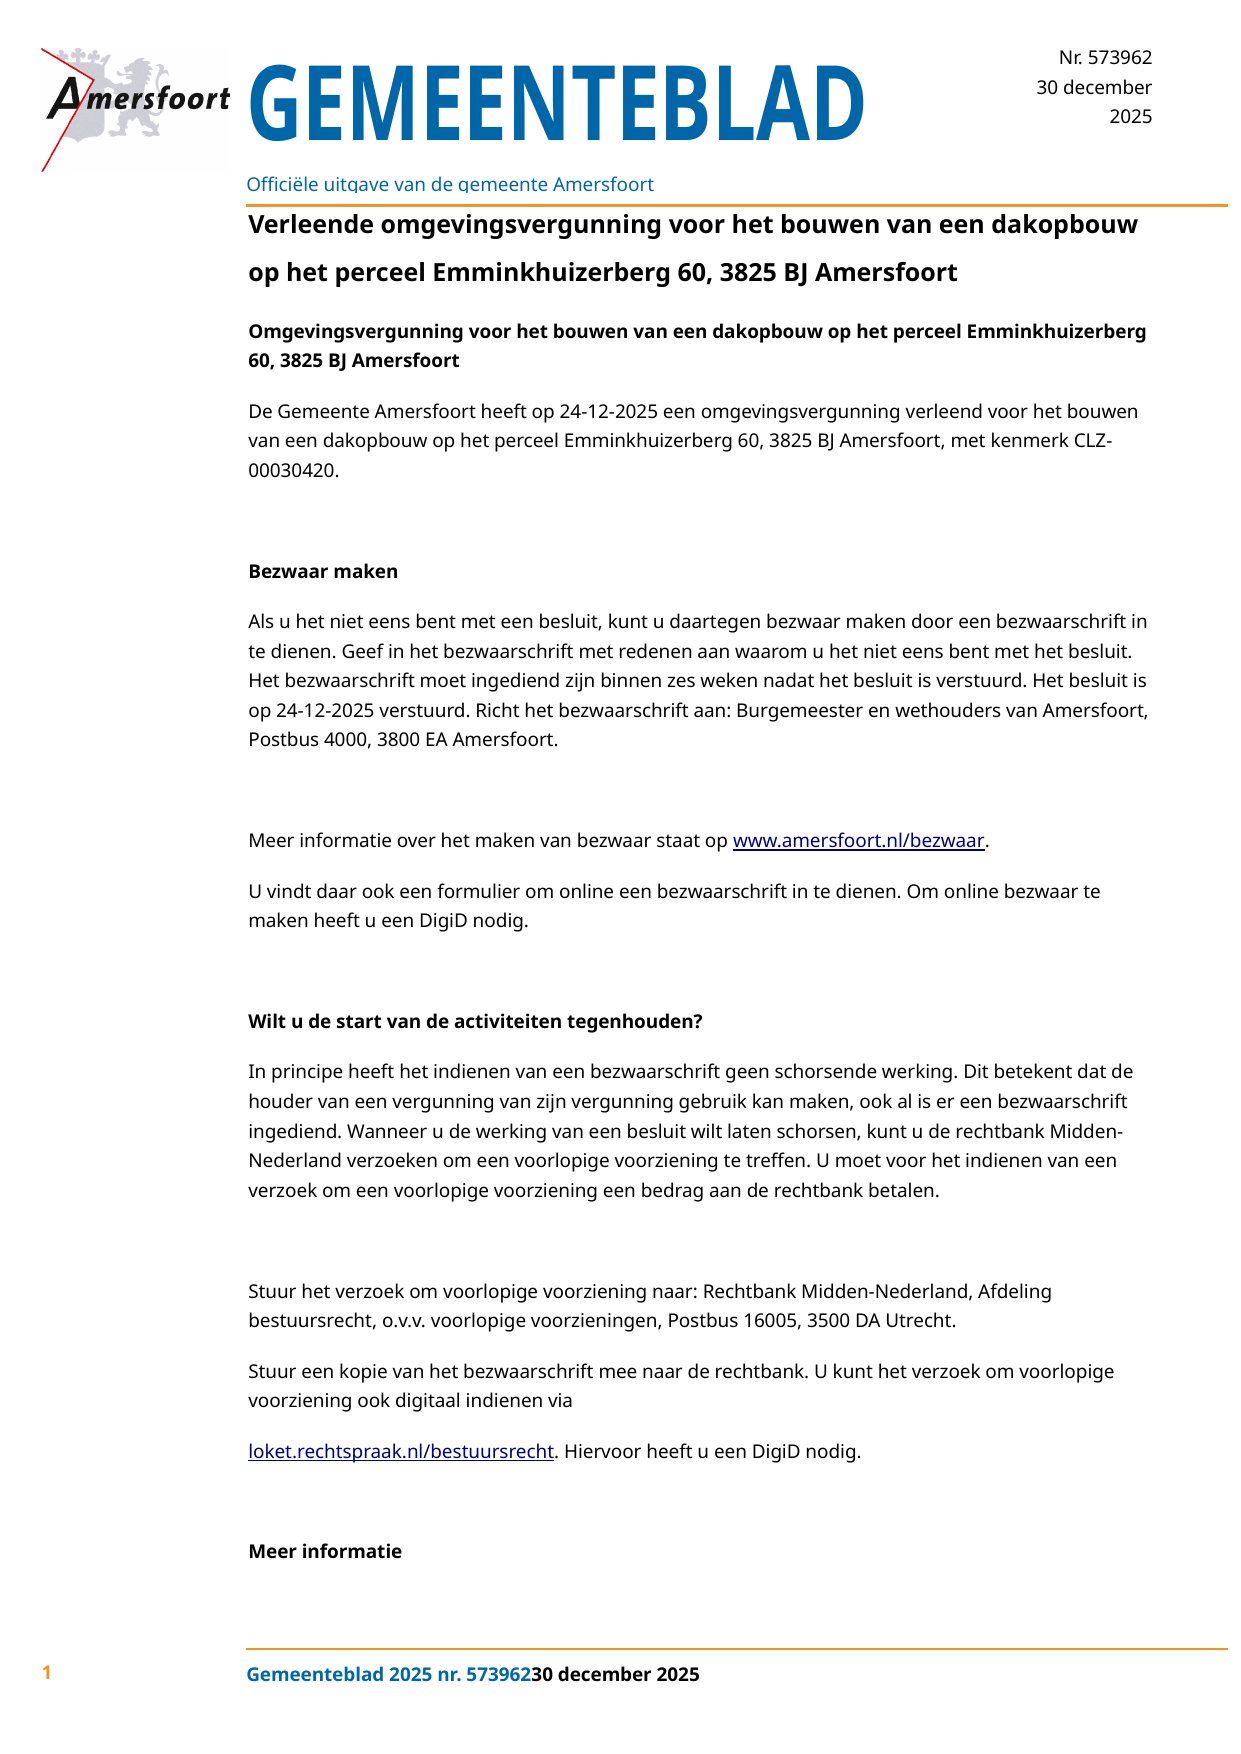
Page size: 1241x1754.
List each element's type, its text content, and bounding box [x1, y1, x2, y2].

text Bezwaar maken [248, 558, 1152, 584]
text De Gemeente Amersfoort heeft op 24-12-2025 een omgevingsvergunning verleend voor het bouwen van een dakopbouw op het perceel Emminkhuizerberg 60, 3825 BJ Amersfoort, met kenmerk CLZ-00030420. [248, 398, 1152, 483]
picture [41, 47, 231, 172]
text Verleende omgevingsvergunning voor het bouwen van een dakopbouw op het perceel Emminkhuizerberg 60, 3825 BJ Amersfoort [248, 207, 1152, 288]
text Stuur een kopie van het bezwaarschrift mee naar de rechtbank. U kunt het verzoek om voorlopige voorziening ook digitaal indienen via [248, 1358, 1152, 1413]
text Meer informatie [248, 1539, 1152, 1564]
text U vindt daar ook een formulier om online een bezwaarschrift in te dienen. Om online bezwaar te maken heeft u een DigiD nodig. [248, 878, 1152, 933]
text In principe heeft het indienen van een bezwaarschrift geen schorsende werking. Dit betekent dat de houder van een vergunning van zijn vergunning gebruik kan maken, ook al is er een bezwaarschrift ingediend. Wanneer u de werking van een besluit wilt laten schorsen, kunt u de rechtbank Midden-Nederland verzoeken om een voorlopige voorziening te treffen. U moet voor het indienen van een verzoek om een voorlopige voorziening een bedrag aan de rechtbank betalen. [248, 1059, 1152, 1203]
text Stuur het verzoek om voorlopige voorziening naar: Rechtbank Midden-Nederland, Afdeling bestuursrecht, o.v.v. voorlopige voorzieningen, Postbus 16005, 3500 DA Utrecht. [248, 1278, 1152, 1333]
text Meer informatie over het maken van bezwaar staat op www.amersfoort.nl/bezwaar. [248, 827, 1152, 853]
text loket.rechtspraak.nl/bestuursrecht. Hiervoor heeft u een DigiD nodig. [248, 1438, 1152, 1464]
text Omgevingsvergunning voor het bouwen van een dakopbouw op het perceel Emminkhuizerberg 60, 3825 BJ Amersfoort [248, 318, 1152, 373]
text Als u het niet eens bent met een besluit, kunt u daartegen bezwaar maken door een bezwaarschrift in te dienen. Geef in het bezwaarschrift met redenen aan waarom u het niet eens bent met het besluit. Het bezwaarschrift moet ingediend zijn binnen zes weken nadat het besluit is verstuurd. Het besluit is op 24-12-2025 verstuurd. Richt het bezwaarschrift aan: Burgemeester en wethouders van Amersfoort, Postbus 4000, 3800 EA Amersfoort. [248, 608, 1152, 752]
text Wilt u de start van de activiteiten tegenhouden? [248, 1008, 1152, 1034]
